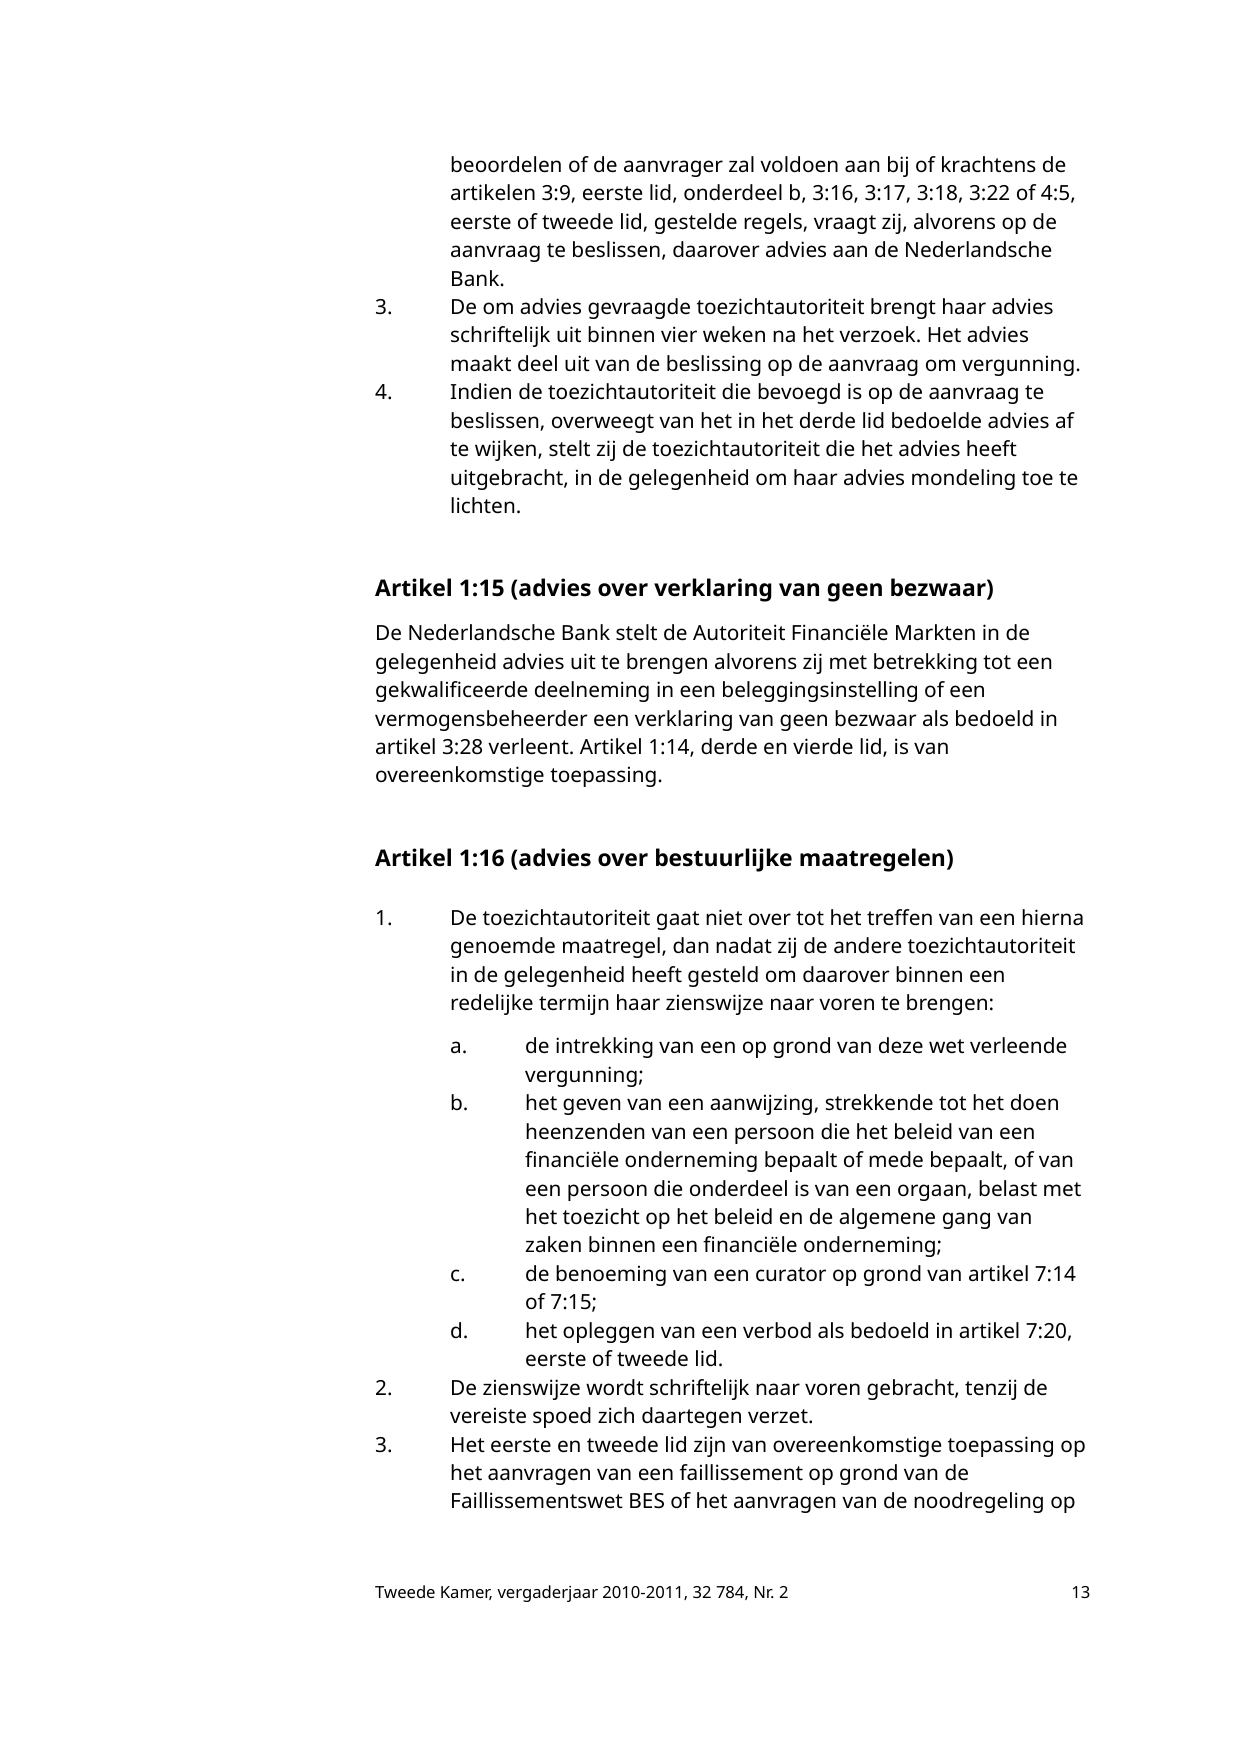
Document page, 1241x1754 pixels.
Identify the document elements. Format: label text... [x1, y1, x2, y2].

list Het eerste en tweede lid zijn van overeenkomstige toepassing op het aanvragen van een faillissement op grond van de Faillissementswet BES of het aanvragen van de noodregeling op [375, 1430, 1090, 1515]
list de intrekking van een op grond van deze wet verleende vergunning; [450, 1032, 1090, 1088]
subtitle Artikel 1:15 (advies over verklaring van geen bezwaar) [375, 572, 1090, 603]
list de benoeming van een curator op grond van artikel 7:14 of 7:15; [450, 1259, 1090, 1316]
list De om advies gevraagde toezichtautoriteit brengt haar advies schriftelijk uit binnen vier weken na het verzoek. Het advies maakt deel uit van de beslissing op de aanvraag om vergunning. [375, 292, 1090, 377]
list De zienswijze wordt schriftelijk naar voren gebracht, tenzij de vereiste spoed zich daartegen verzet. [375, 1373, 1090, 1430]
text De Nederlandsche Bank stelt de Autoriteit Financiële Markten in de gelegenheid advies uit te brengen alvorens zij met betrekking tot een gekwalificeerde deelneming in een beleggingsinstelling of een vermogensbeheerder een verklaring van geen bezwaar als bedoeld in artikel 3:28 verleent. Artikel 1:14, derde en vierde lid, is van overeenkomstige toepassing. [375, 618, 1090, 789]
subtitle Artikel 1:16 (advies over bestuurlijke maatregelen) [375, 842, 1090, 873]
list De toezichtautoriteit gaat niet over tot het treffen van een hierna genoemde maatregel, dan nadat zij de andere toezichtautoriteit in de gelegenheid heeft gesteld om daarover binnen een redelijke termijn haar zienswijze naar voren te brengen: [375, 903, 1090, 1017]
list beoordelen of de aanvrager zal voldoen aan bij of krachtens de artikelen 3:9, eerste lid, onderdeel b, 3:16, 3:17, 3:18, 3:22 of 4:5, eerste of tweede lid, gestelde regels, vraagt zij, alvorens op de aanvraag te beslissen, daarover advies aan de Nederlandsche Bank. [375, 150, 1090, 292]
list het geven van een aanwijzing, strekkende tot het doen heenzenden van een persoon die het beleid van een financiële onderneming bepaalt of mede bepaalt, of van een persoon die onderdeel is van een orgaan, belast met het toezicht op het beleid en de algemene gang van zaken binnen een financiële onderneming; [450, 1088, 1090, 1259]
list Indien de toezichtautoriteit die bevoegd is op de aanvraag te beslissen, overweegt van het in het derde lid bedoelde advies af te wijken, stelt zij de toezichtautoriteit die het advies heeft uitgebracht, in de gelegenheid om haar advies mondeling toe te lichten. [375, 377, 1090, 520]
list het opleggen van een verbod als bedoeld in artikel 7:20, eerste of tweede lid. [450, 1316, 1090, 1373]
